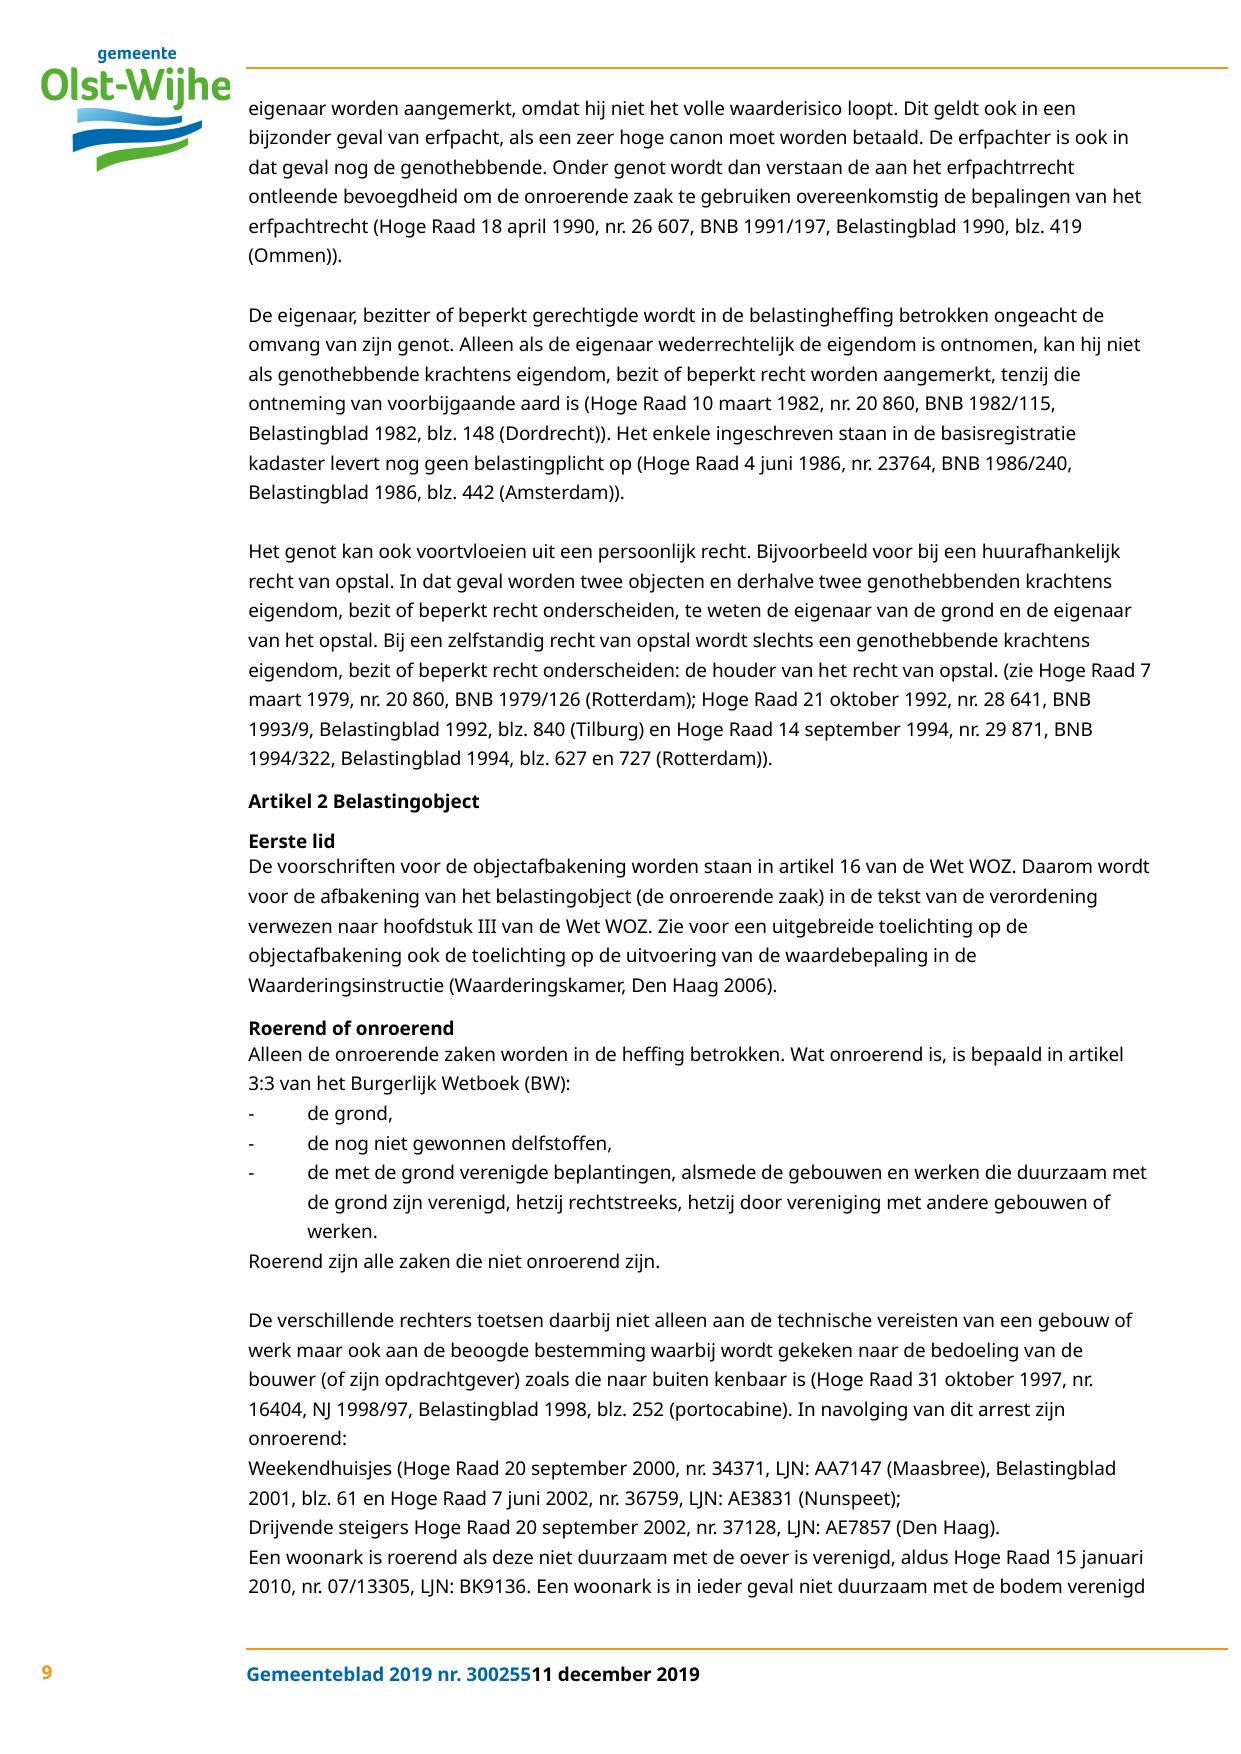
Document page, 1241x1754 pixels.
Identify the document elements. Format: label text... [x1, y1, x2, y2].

list de met de grond verenigde beplantingen, alsmede de gebouwen en werken die duurzaam met de grond zijn verenigd, hetzij rechtstreeks, hetzij door vereniging met andere gebouwen of werken. [248, 1159, 1152, 1244]
list de grond, [248, 1100, 1152, 1126]
text Weekendhuisjes (Hoge Raad 20 september 2000, nr. 34371, LJN: AA7147 (Maasbree), Belastingblad 2001, blz. 61 en Hoge Raad 7 juni 2002, nr. 36759, LJN: AE3831 (Nunspeet); [248, 1455, 1152, 1510]
text Roerend of onroerend [248, 1015, 1152, 1041]
text Roerend zijn alle zaken die niet onroerend zijn. [248, 1248, 1152, 1274]
text De voorschriften voor de objectafbakening worden staan in artikel 16 van de Wet WOZ. Daarom wordt voor de afbakening van het belastingobject (de onroerende zaak) in de tekst van de verordening verwezen naar hoofdstuk III van de Wet WOZ. Zie voor een uitgebreide toelichting op de objectafbakening ook de toelichting op de uitvoering van de waardebepaling in de Waarderingsinstructie (Waarderingskamer, Den Haag 2006). [248, 854, 1152, 998]
list de nog niet gewonnen delfstoffen, [248, 1130, 1152, 1155]
text Een woonark is roerend als deze niet duurzaam met de oever is verenigd, aldus Hoge Raad 15 januari 2010, nr. 07/13305, LJN: BK9136. Een woonark is in ieder geval niet duurzaam met de bodem verenigd [248, 1544, 1152, 1599]
text Artikel 2 Belastingobject [248, 789, 1152, 814]
text Drijvende steigers Hoge Raad 20 september 2002, nr. 37128, LJN: AE7857 (Den Haag). [248, 1514, 1152, 1540]
text Eerste lid [248, 828, 1152, 854]
text Het genot kan ook voortvloeien uit een persoonlijk recht. Bijvoorbeeld voor bij een huurafhankelijk recht van opstal. In dat geval worden twee objecten en derhalve twee genothebbenden krachtens eigendom, bezit of beperkt recht onderscheiden, te weten de eigenaar van de grond en de eigenaar van het opstal. Bij een zelfstandig recht van opstal wordt slechts een genothebbende krachtens eigendom, bezit of beperkt recht onderscheiden: de houder van het recht van opstal. (zie Hoge Raad 7 maart 1979, nr. 20 860, BNB 1979/126 (Rotterdam); Hoge Raad 21 oktober 1992, nr. 28 641, BNB 1993/9, Belastingblad 1992, blz. 840 (Tilburg) en Hoge Raad 14 september 1994, nr. 29 871, BNB 1994/322, Belastingblad 1994, blz. 627 en 727 (Rotterdam)). [248, 538, 1152, 771]
text De eigenaar, bezitter of beperkt gerechtigde wordt in de belastingheffing betrokken ongeacht de omvang van zijn genot. Alleen als de eigenaar wederrechtelijk de eigendom is ontnomen, kan hij niet als genothebbende krachtens eigendom, bezit of beperkt recht worden aangemerkt, tenzij die ontneming van voorbijgaande aard is (Hoge Raad 10 maart 1982, nr. 20 860, BNB 1982/115, Belastingblad 1982, blz. 148 (Dordrecht)). Het enkele ingeschreven staan in de basisregistratie kadaster levert nog geen belastingplicht op (Hoge Raad 4 juni 1986, nr. 23764, BNB 1986/240, Belastingblad 1986, blz. 442 (Amsterdam)). [248, 302, 1152, 505]
text De verschillende rechters toetsen daarbij niet alleen aan de technische vereisten van een gebouw of werk maar ook aan de beoogde bestemming waarbij wordt gekeken naar de bedoeling van de bouwer (of zijn opdrachtgever) zoals die naar buiten kenbaar is (Hoge Raad 31 oktober 1997, nr. 16404, NJ 1998/97, Belastingblad 1998, blz. 252 (portocabine). In navolging van dit arrest zijn onroerend: [248, 1307, 1152, 1451]
text Alleen de onroerende zaken worden in de heffing betrokken. Wat onroerend is, is bepaald in artikel 3:3 van het Burgerlijk Wetboek (BW): [248, 1041, 1152, 1096]
picture [41, 47, 231, 172]
text eigenaar worden aangemerkt, omdat hij niet het volle waarderisico loopt. Dit geldt ook in een bijzonder geval van erfpacht, als een zeer hoge canon moet worden betaald. De erfpachter is ook in dat geval nog de genothebbende. Onder genot wordt dan verstaan de aan het erfpachtrrecht ontleende bevoegdheid om de onroerende zaak te gebruiken overeenkomstig de bepalingen van het erfpachtrecht (Hoge Raad 18 april 1990, nr. 26 607, BNB 1991/197, Belastingblad 1990, blz. 419 (Ommen)). [248, 95, 1152, 268]
